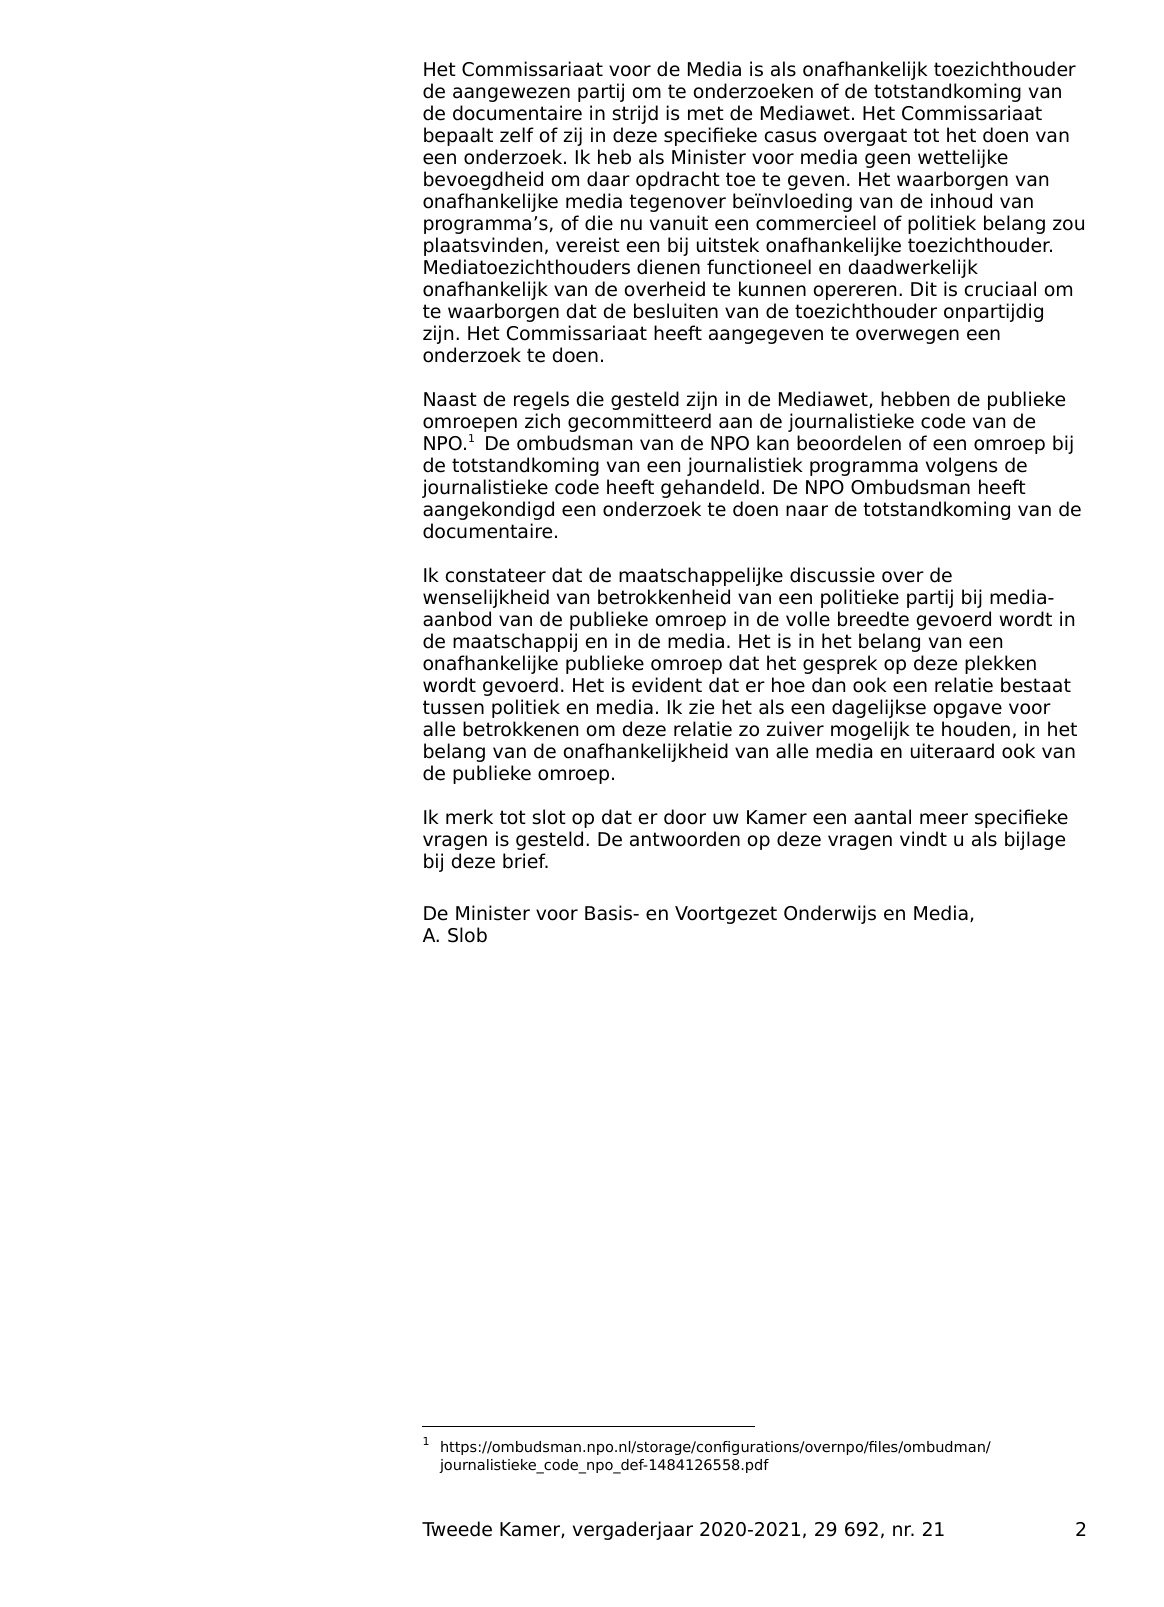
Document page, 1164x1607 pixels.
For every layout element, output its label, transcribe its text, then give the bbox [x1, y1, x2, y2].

text Ik constateer dat de maatschappelijke discussie over de wenselijkheid van betrokkenheid van een politieke partij bij media-aanbod van de publieke omroep in de volle breedte gevoerd wordt in de maatschappij en in de media. Het is in het belang van een onafhankelijke publieke omroep dat het gesprek op deze plekken wordt gevoerd. Het is evident dat er hoe dan ook een relatie bestaat tussen politiek en media. Ik zie het als een dagelijkse opgave voor alle betrokkenen om deze relatie zo zuiver mogelijk te houden, in het belang van de onafhankelijkheid van alle media en uiteraard ook van de publieke omroep. [422, 565, 1087, 785]
text Naast de regels die gesteld zijn in de Mediawet, hebben de publieke omroepen zich gecommitteerd aan de journalistieke code van de NPO. De ombudsman van de NPO kan beoordelen of een omroep bij de totstandkoming van een journalistiek programma volgens de journalistieke code heeft gehandeld. De NPO Ombudsman heeft aangekondigd een onderzoek te doen naar de totstandkoming van de documentaire. [422, 389, 1087, 543]
text Ik merk tot slot op dat er door uw Kamer een aantal meer specifieke vragen is gesteld. De antwoorden op deze vragen vindt u als bijlage bij deze brief. [422, 807, 1087, 873]
text https://ombudsman.npo.nl/storage/configurations/overnpo/files/ombudman/journalistieke_code_npo_def-1484126558.pdf [422, 1435, 1087, 1474]
text Het Commissariaat voor de Media is als onafhankelijk toezichthouder de aangewezen partij om te onderzoeken of de totstandkoming van de documentaire in strijd is met de Mediawet. Het Commissariaat bepaalt zelf of zij in deze specifieke casus overgaat tot het doen van een onderzoek. Ik heb als Minister voor media geen wettelijke bevoegdheid om daar opdracht toe te geven. Het waarborgen van onafhankelijke media tegenover beïnvloeding van de inhoud van programma’s, of die nu vanuit een commercieel of politiek belang zou plaatsvinden, vereist een bij uitstek onafhankelijke toezichthouder. Mediatoezichthouders dienen functioneel en daadwerkelijk onafhankelijk van de overheid te kunnen opereren. Dit is cruciaal om te waarborgen dat de besluiten van de toezichthouder onpartijdig zijn. Het Commissariaat heeft aangegeven te overwegen een onderzoek te doen. [422, 59, 1087, 367]
text De Minister voor Basis- en Voortgezet Onderwijs en Media, A. Slob [422, 903, 1087, 947]
